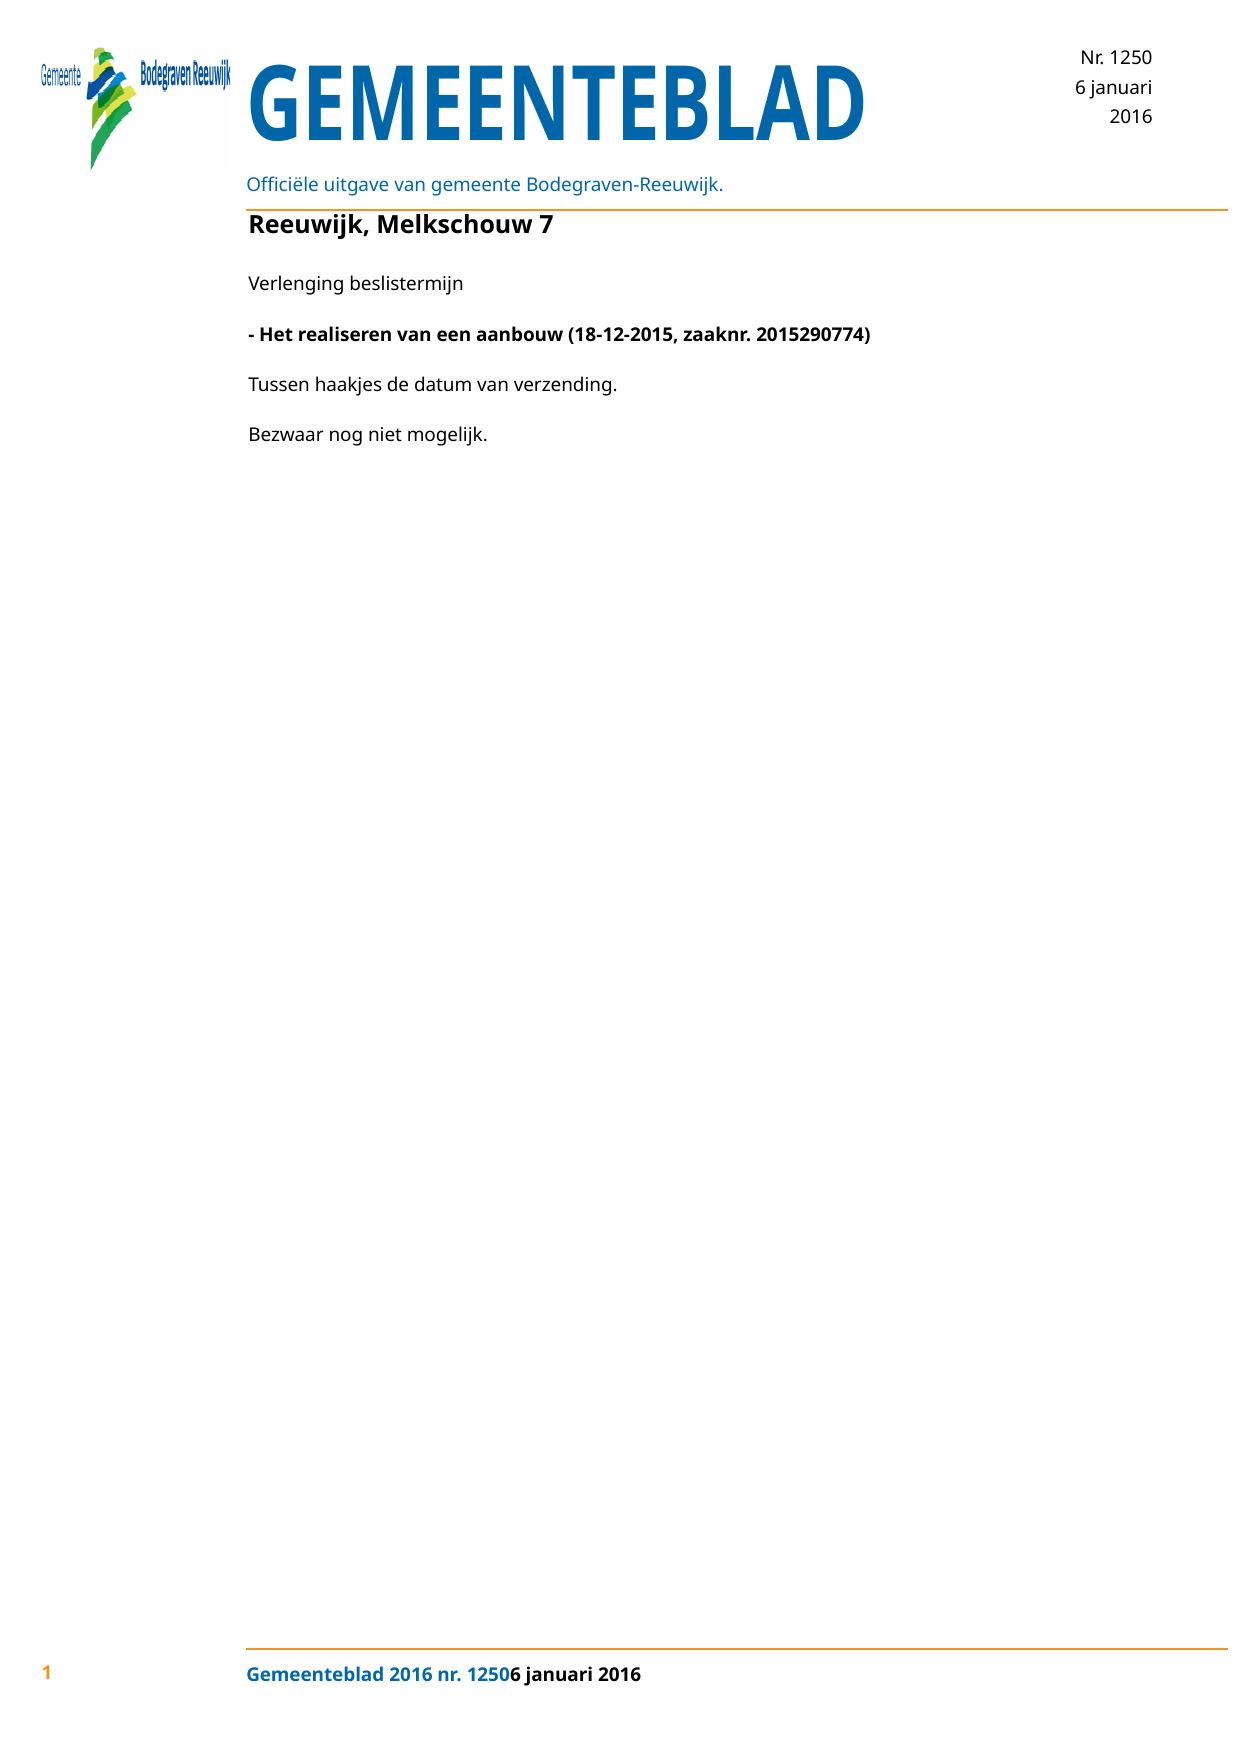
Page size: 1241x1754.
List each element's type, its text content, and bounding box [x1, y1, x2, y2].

text Tussen haakjes de datum van verzending. [248, 371, 1152, 397]
text Reeuwijk, Melkschouw 7 [248, 211, 1152, 241]
text Verlenging beslistermijn [248, 270, 1152, 296]
picture [41, 47, 231, 172]
text - Het realiseren van een aanbouw (18‑12‑2015, zaaknr. 2015290774) [248, 321, 1152, 346]
text Bezwaar nog niet mogelijk. [248, 422, 1152, 447]
